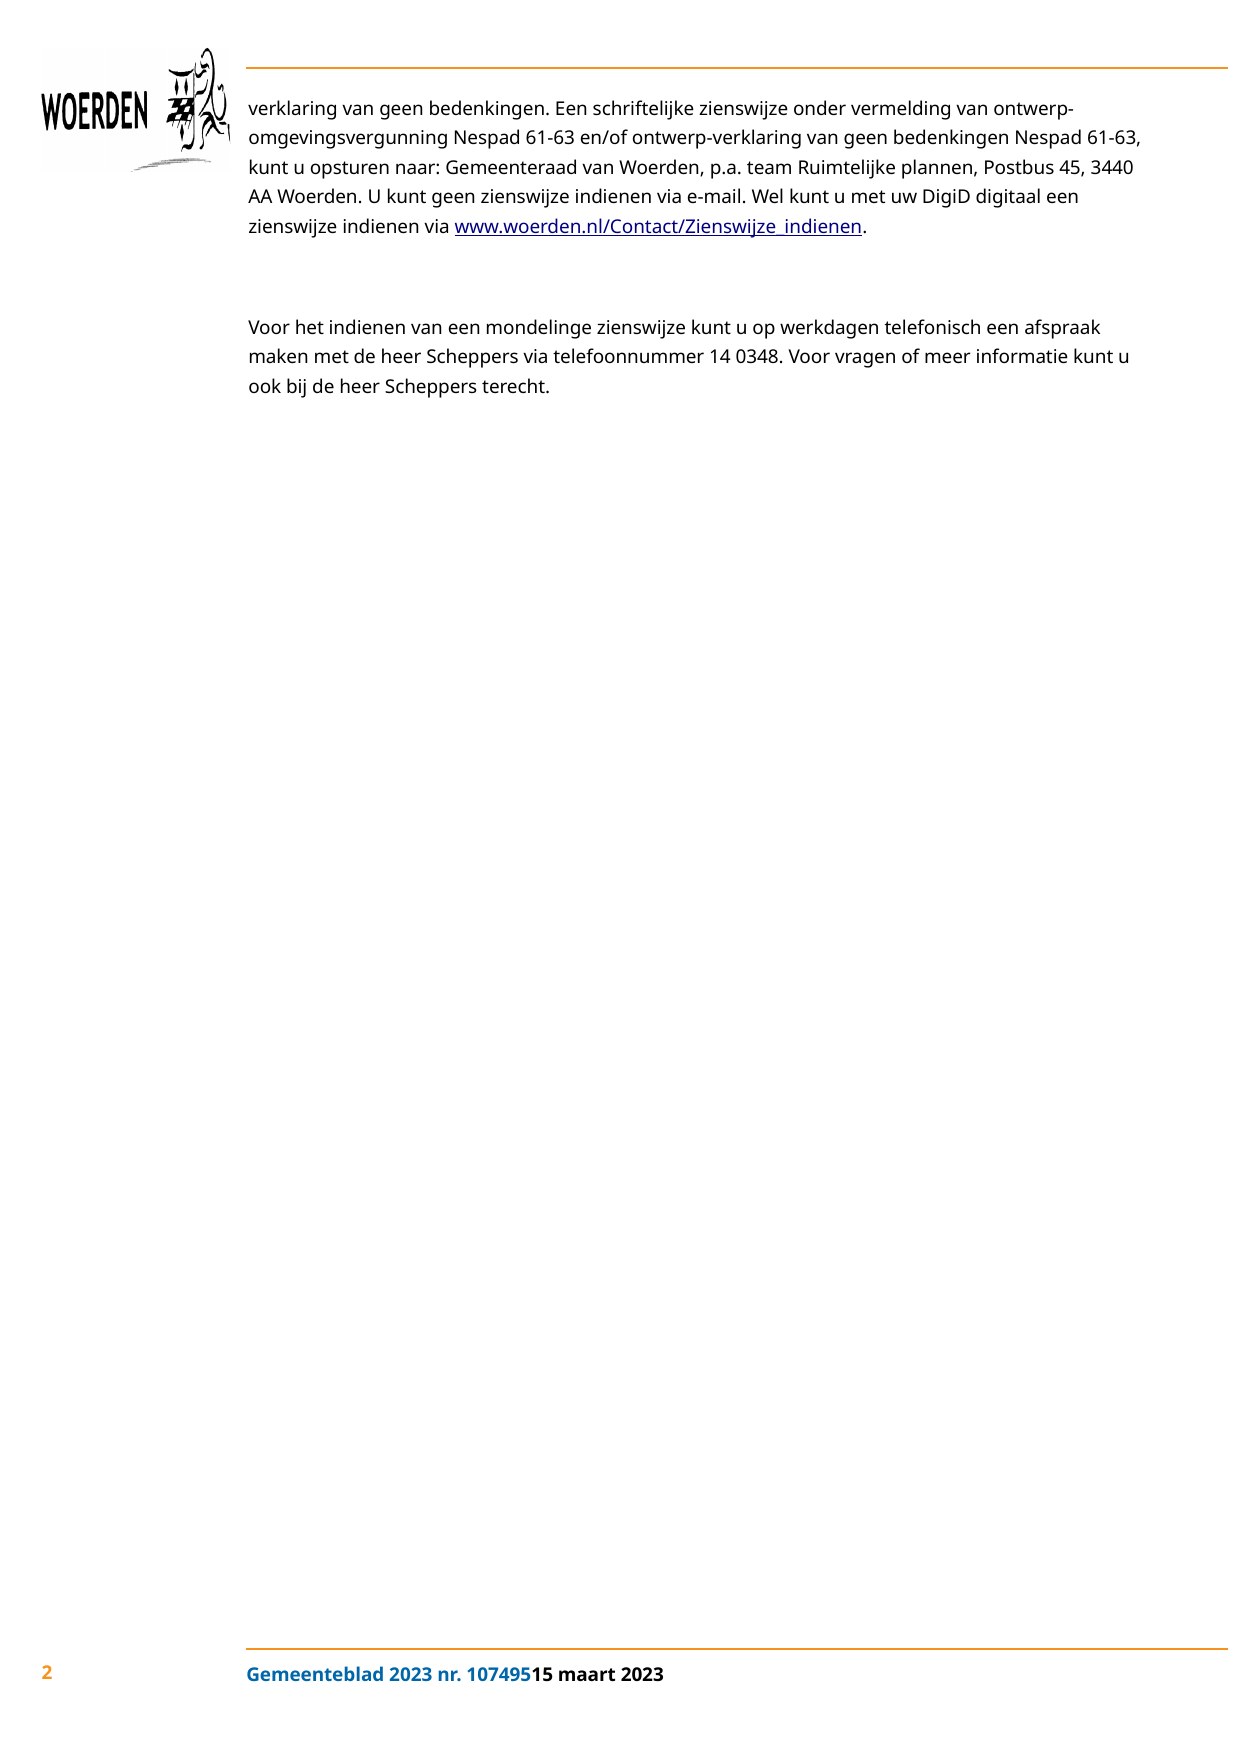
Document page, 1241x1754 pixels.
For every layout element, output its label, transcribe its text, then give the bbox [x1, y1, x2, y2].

text verklaring van geen bedenkingen. Een schriftelijke zienswijze onder vermelding van ontwerp-omgevingsvergunning Nespad 61-63 en/of ontwerp-verklaring van geen bedenkingen Nespad 61-63, kunt u opsturen naar: Gemeenteraad van Woerden, p.a. team Ruimtelijke plannen, Postbus 45, 3440 AA Woerden. U kunt geen zienswijze indienen via e-mail. Wel kunt u met uw DigiD digitaal een zienswijze indienen via www.woerden.nl/Contact/Zienswijze_indienen. [248, 95, 1152, 239]
text Voor het indienen van een mondelinge zienswijze kunt u op werkdagen telefonisch een afspraak maken met de heer Scheppers via telefoonnummer 14 0348. Voor vragen of meer informatie kunt u ook bij de heer Scheppers terecht. [248, 314, 1152, 399]
picture [41, 47, 231, 172]
